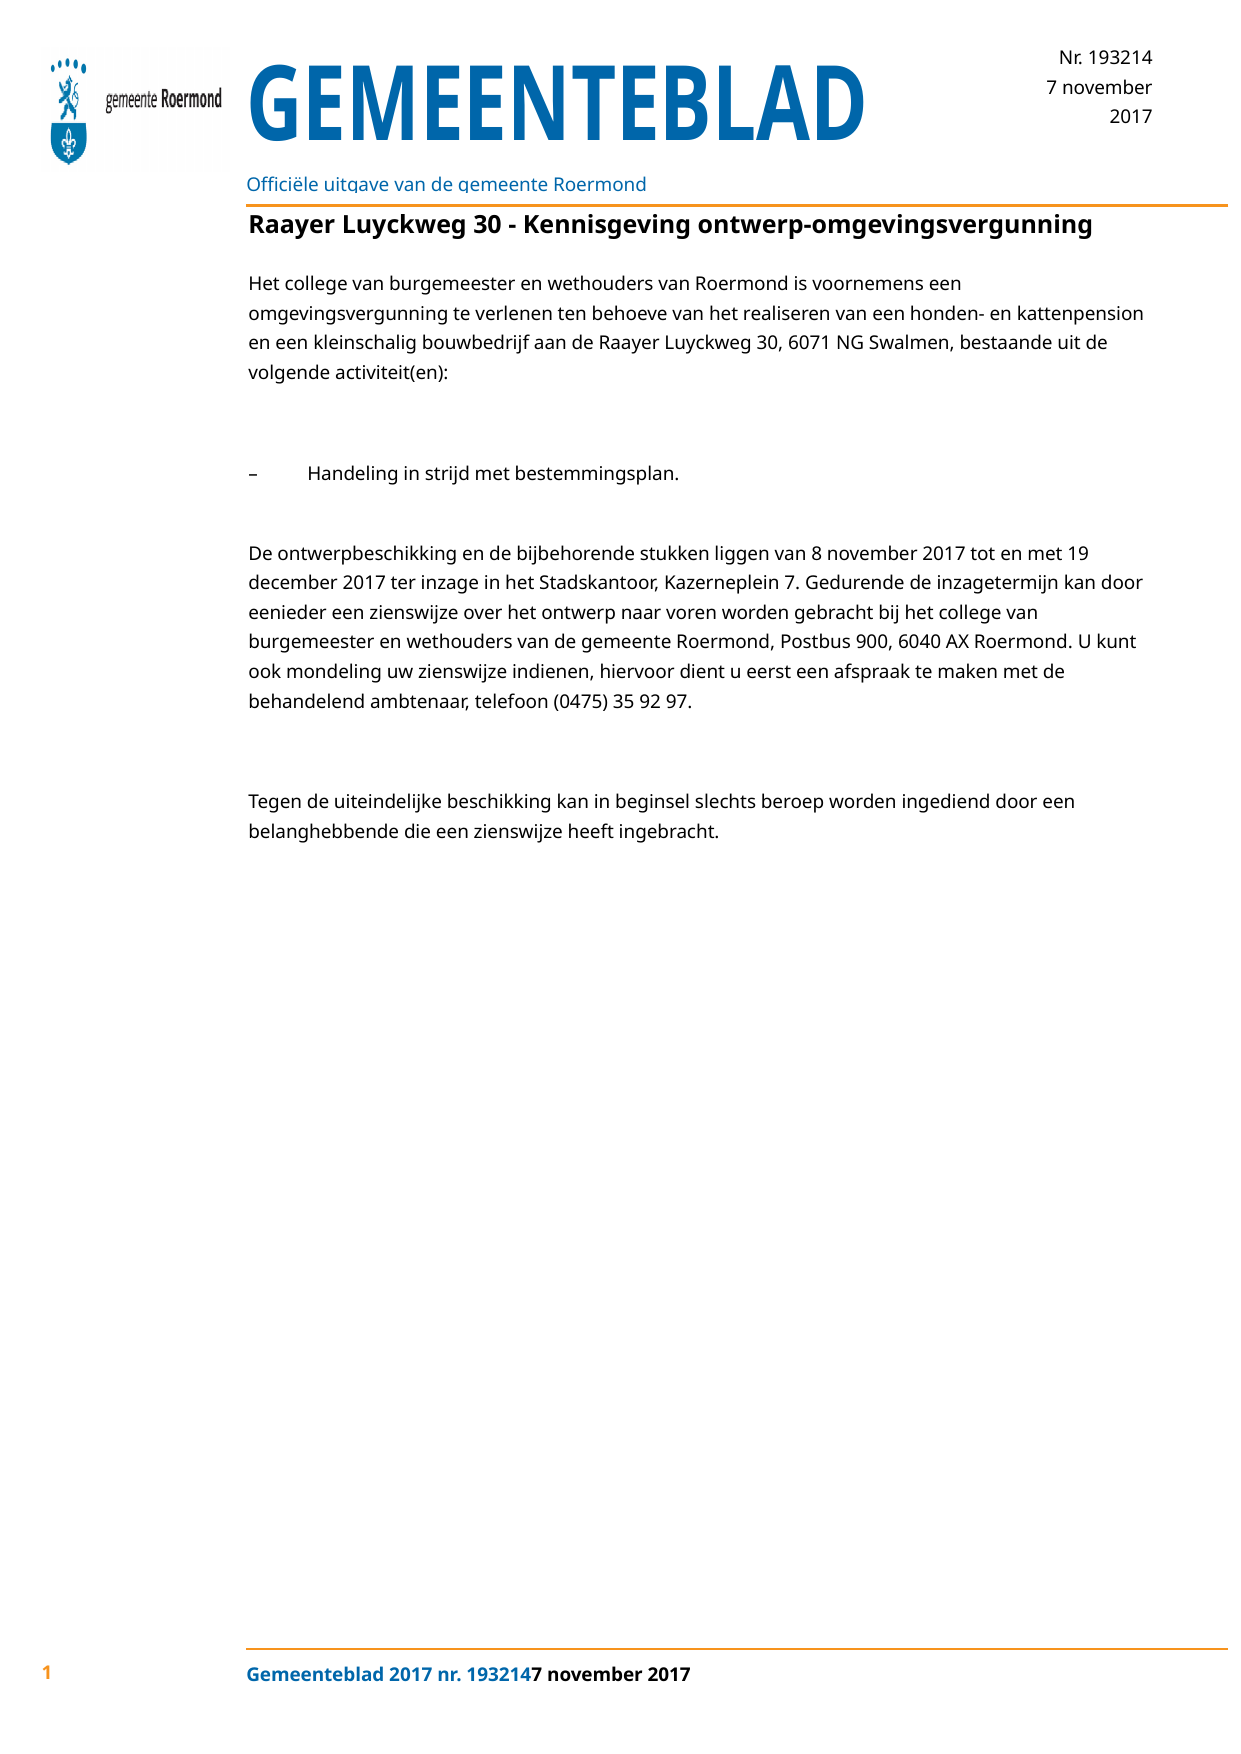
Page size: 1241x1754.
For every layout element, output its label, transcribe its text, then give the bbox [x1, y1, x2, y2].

text Raayer Luyckweg 30 - Kennisgeving ontwerp-omgevingsvergunning [248, 207, 1152, 241]
text Tegen de uiteindelijke beschikking kan in beginsel slechts beroep worden ingediend door een belanghebbende die een zienswijze heeft ingebracht. [248, 789, 1152, 844]
list Handeling in strijd met bestemmingsplan. [248, 460, 1152, 486]
picture [41, 47, 231, 172]
text Het college van burgemeester en wethouders van Roermond is voornemens een omgevingsvergunning te verlenen ten behoeve van het realiseren van een honden- en kattenpension en een kleinschalig bouwbedrijf aan de Raayer Luyckweg 30, 6071 NG Swalmen, bestaande uit de volgende activiteit(en): [248, 270, 1152, 385]
text De ontwerpbeschikking en de bijbehorende stukken liggen van 8 november 2017 tot en met 19 december 2017 ter inzage in het Stadskantoor, Kazerneplein 7. Gedurende de inzagetermijn kan door eenieder een zienswijze over het ontwerp naar voren worden gebracht bij het college van burgemeester en wethouders van de gemeente Roermond, Postbus 900, 6040 AX Roermond. U kunt ook mondeling uw zienswijze indienen, hiervoor dient u eerst een afspraak te maken met de behandelend ambtenaar, telefoon (0475) 35 92 97. [248, 540, 1152, 713]
